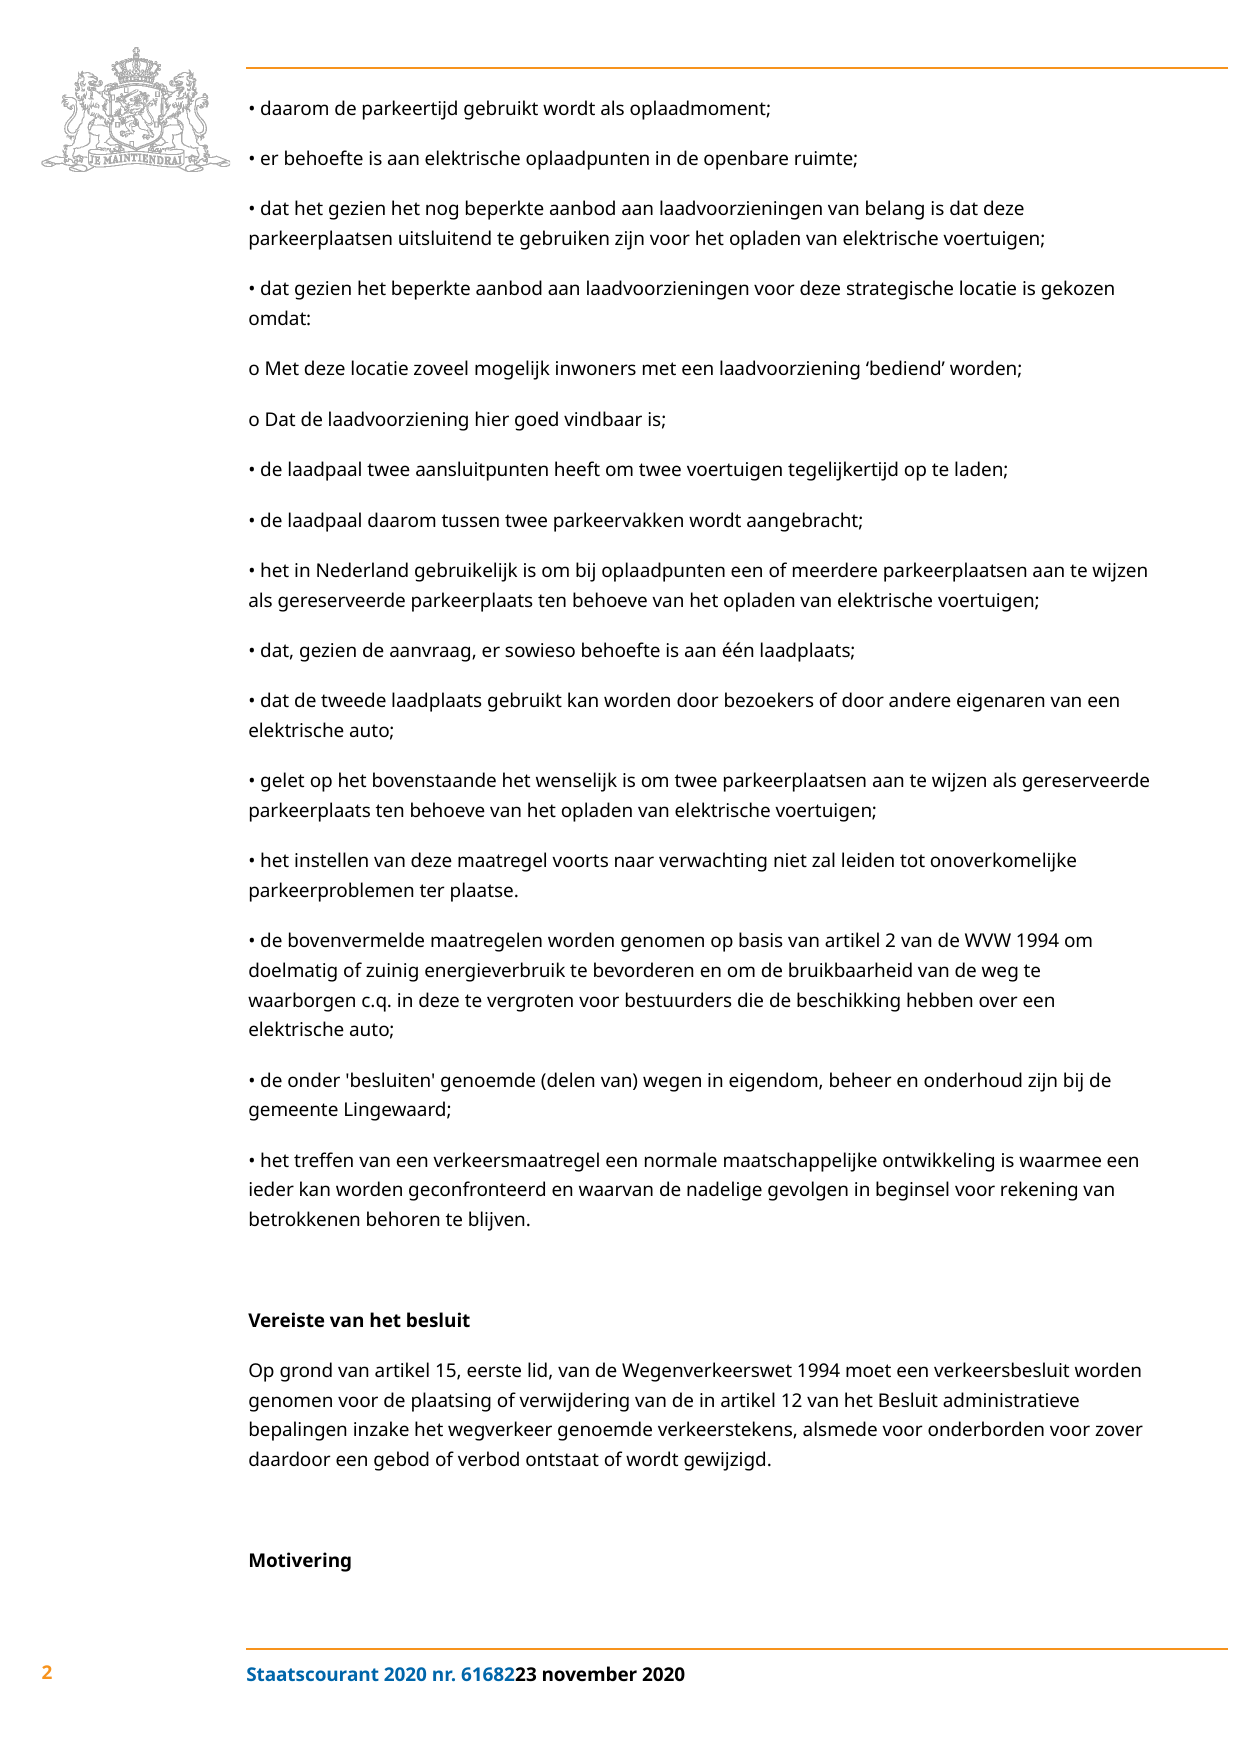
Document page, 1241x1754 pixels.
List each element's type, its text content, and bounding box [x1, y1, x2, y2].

text • dat, gezien de aanvraag, er sowieso behoefte is aan één laadplaats; [248, 637, 1152, 663]
text Motivering [248, 1547, 1152, 1573]
text • de laadpaal twee aansluitpunten heeft om twee voertuigen tegelijkertijd op te laden; [248, 456, 1152, 482]
text • dat gezien het beperkte aanbod aan laadvoorzieningen voor deze strategische locatie is gekozen omdat: [248, 276, 1152, 331]
text • de onder 'besluiten' genoemde (delen van) wegen in eigendom, beheer en onderhoud zijn bij de gemeente Lingewaard; [248, 1067, 1152, 1122]
text o Met deze locatie zoveel mogelijk inwoners met een laadvoorziening ‘bediend’ worden; [248, 356, 1152, 381]
text Vereiste van het besluit [248, 1307, 1152, 1333]
text • het in Nederland gebruikelijk is om bij oplaadpunten een of meerdere parkeerplaatsen aan te wijzen als gereserveerde parkeerplaats ten behoeve van het opladen van elektrische voertuigen; [248, 557, 1152, 613]
text • dat de tweede laadplaats gebruikt kan worden door bezoekers of door andere eigenaren van een elektrische auto; [248, 688, 1152, 743]
text • daarom de parkeertijd gebruikt wordt als oplaadmoment; [248, 95, 1152, 121]
text • dat het gezien het nog beperkte aanbod aan laadvoorzieningen van belang is dat deze parkeerplaatsen uitsluitend te gebruiken zijn voor het opladen van elektrische voertuigen; [248, 196, 1152, 251]
text • er behoefte is aan elektrische oplaadpunten in de openbare ruimte; [248, 145, 1152, 171]
text • gelet op het bovenstaande het wenselijk is om twee parkeerplaatsen aan te wijzen als gereserveerde parkeerplaats ten behoeve van het opladen van elektrische voertuigen; [248, 768, 1152, 823]
text • de bovenvermelde maatregelen worden genomen op basis van artikel 2 van de WVW 1994 om doelmatig of zuinig energieverbruik te bevorderen en om de bruikbaarheid van de weg te waarborgen c.q. in deze te vergroten voor bestuurders die de beschikking hebben over een elektrische auto; [248, 928, 1152, 1042]
text o Dat de laadvoorziening hier goed vindbaar is; [248, 406, 1152, 432]
text • het treffen van een verkeersmaatregel een normale maatschappelijke ontwikkeling is waarmee een ieder kan worden geconfronteerd en waarvan de nadelige gevolgen in beginsel voor rekening van betrokkenen behoren te blijven. [248, 1147, 1152, 1232]
text • het instellen van deze maatregel voorts naar verwachting niet zal leiden tot onoverkomelijke parkeerproblemen ter plaatse. [248, 848, 1152, 903]
picture [41, 47, 231, 172]
text • de laadpaal daarom tussen twee parkeervakken wordt aangebracht; [248, 507, 1152, 533]
text Op grond van artikel 15, eerste lid, van de Wegenverkeerswet 1994 moet een verkeersbesluit worden genomen voor de plaatsing of verwijdering van de in artikel 12 van het Besluit administratieve bepalingen inzake het wegverkeer genoemde verkeerstekens, alsmede voor onderborden voor zover daardoor een gebod of verbod ontstaat of wordt gewijzigd. [248, 1357, 1152, 1472]
